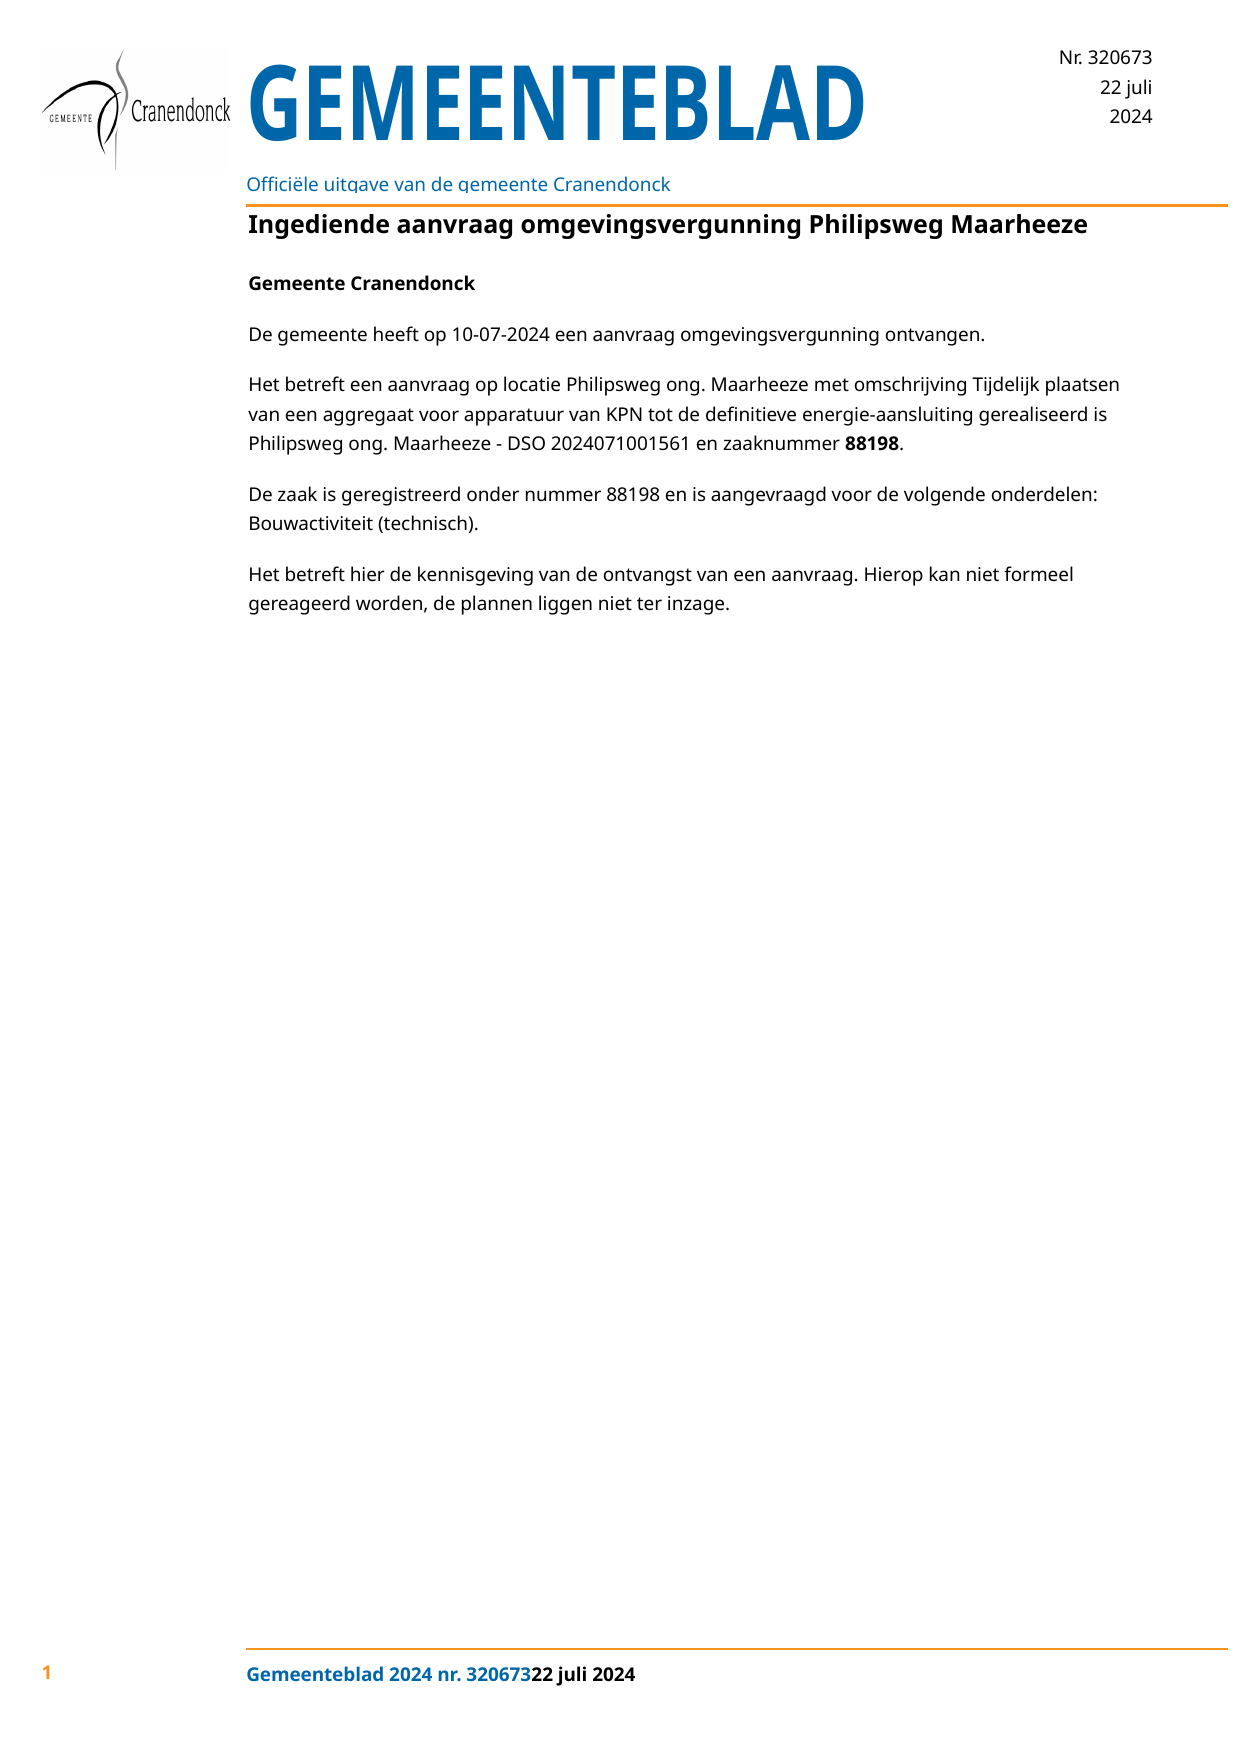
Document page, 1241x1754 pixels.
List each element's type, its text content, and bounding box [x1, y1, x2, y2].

text Het betreft een aanvraag op locatie Philipsweg ong. Maarheeze met omschrijving Tijdelijk plaatsen van een aggregaat voor apparatuur van KPN tot de definitieve energie-aansluiting gerealiseerd is Philipsweg ong. Maarheeze - DSO 2024071001561 en zaaknummer 88198. [248, 371, 1152, 456]
picture [41, 47, 231, 172]
text De gemeente heeft op 10-07-2024 een aanvraag omgevingsvergunning ontvangen. [248, 321, 1152, 346]
text Ingediende aanvraag omgevingsvergunning Philipsweg Maarheeze [248, 207, 1152, 241]
text Het betreft hier de kennisgeving van de ontvangst van een aanvraag. Hierop kan niet formeel gereageerd worden, de plannen liggen niet ter inzage. [248, 561, 1152, 616]
text Gemeente Cranendonck [248, 270, 1152, 296]
text De zaak is geregistreerd onder nummer 88198 en is aangevraagd voor de volgende onderdelen: Bouwactiviteit (technisch). [248, 481, 1152, 536]
